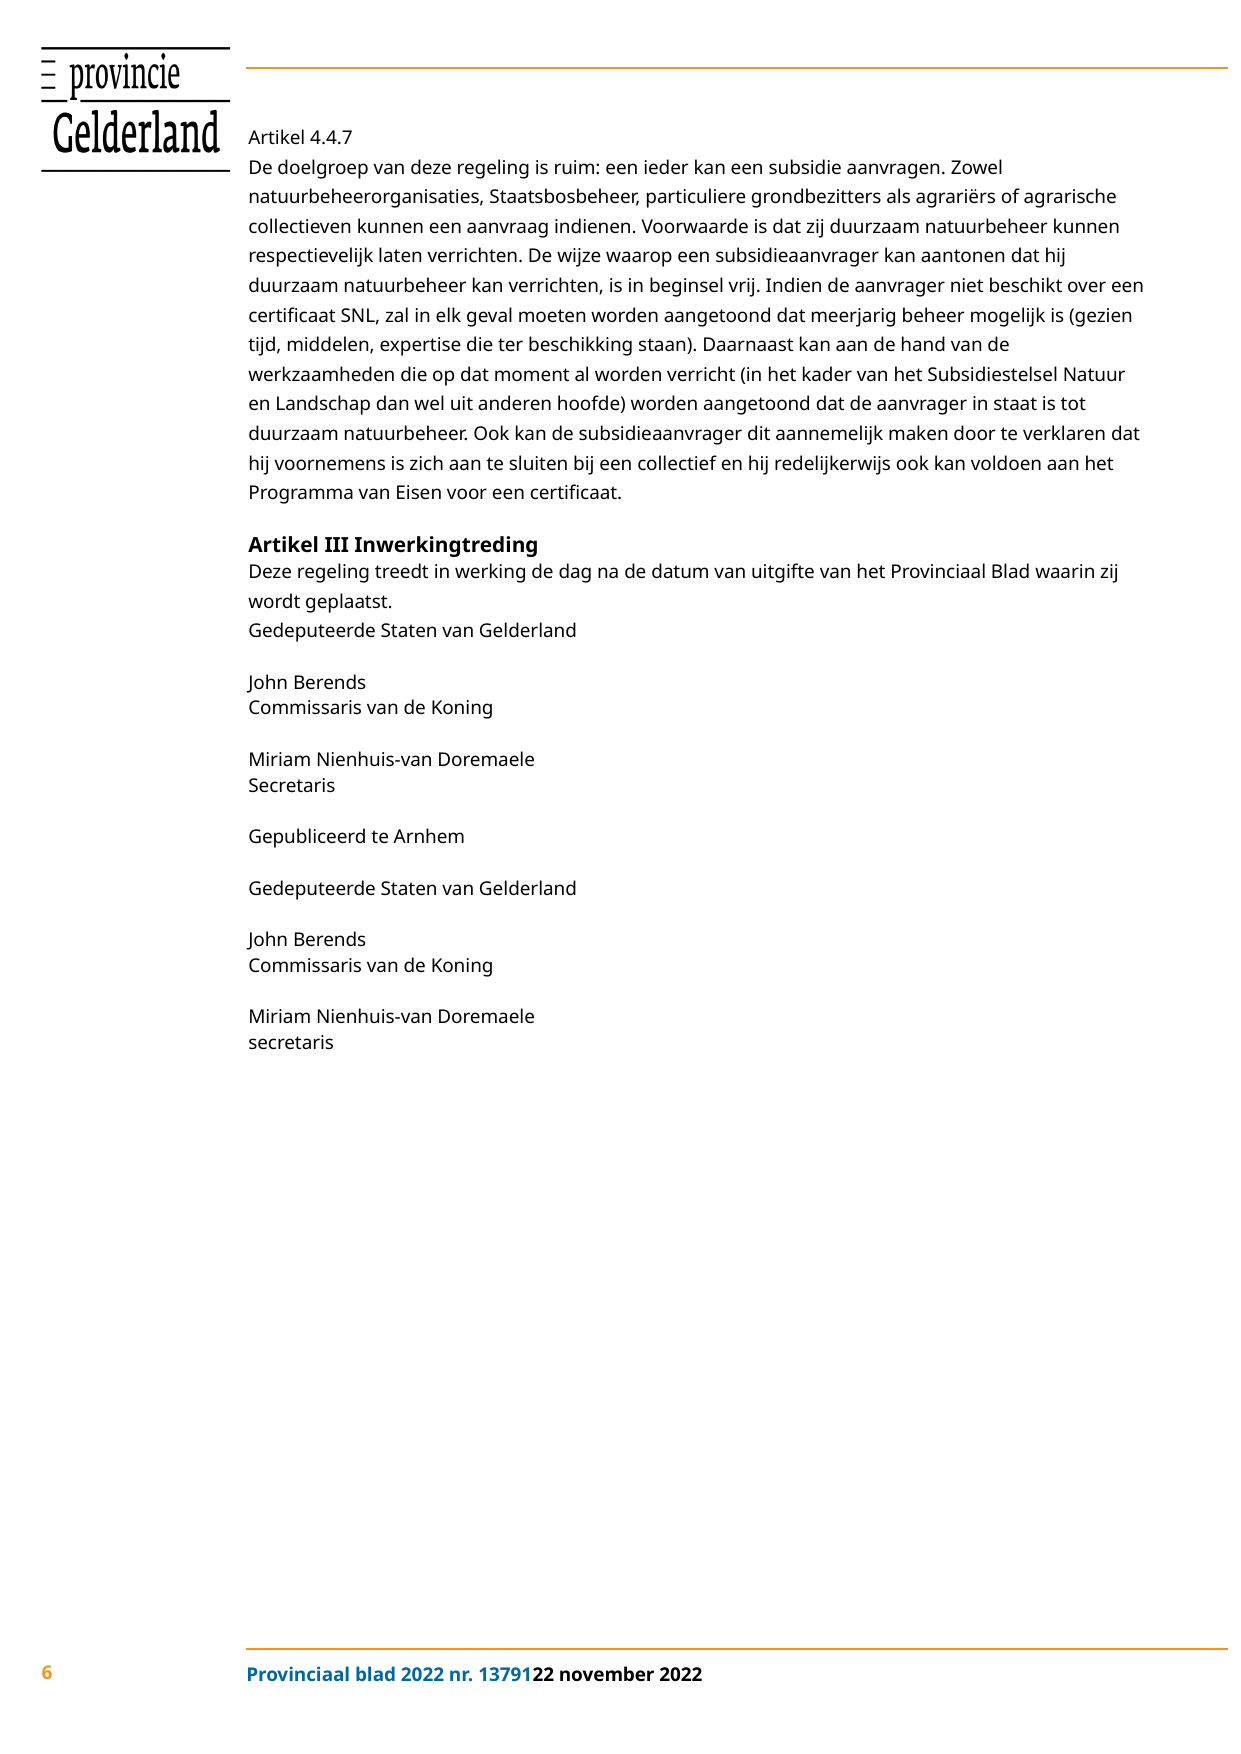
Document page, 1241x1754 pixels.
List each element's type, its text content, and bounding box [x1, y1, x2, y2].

text Commissaris van de Koning [248, 694, 1152, 720]
text Gedeputeerde Staten van Gelderland [248, 617, 1152, 643]
text Secretaris [248, 772, 1152, 797]
text Commissaris van de Koning [248, 952, 1152, 978]
text secretaris [248, 1029, 1152, 1055]
text Miriam Nienhuis-van Doremaele [248, 1003, 1152, 1029]
text John Berends [248, 669, 1152, 694]
text De doelgroep van deze regeling is ruim: een ieder kan een subsidie aanvragen. Zowel natuurbeheerorganisaties, Staatsbosbeheer, particuliere grondbezitters als agrariërs of agrarische collectieven kunnen een aanvraag indienen. Voorwaarde is dat zij duurzaam natuurbeheer kunnen respectievelijk laten verrichten. De wijze waarop een subsidieaanvrager kan aantonen dat hij duurzaam natuurbeheer kan verrichten, is in beginsel vrij. Indien de aanvrager niet beschikt over een certificaat SNL, zal in elk geval moeten worden aangetoond dat meerjarig beheer mogelijk is (gezien tijd, middelen, expertise die ter beschikking staan). Daarnaast kan aan de hand van de werkzaamheden die op dat moment al worden verricht (in het kader van het Subsidiestelsel Natuur en Landschap dan wel uit anderen hoofde) worden aangetoond dat de aanvrager in staat is tot duurzaam natuurbeheer. Ook kan de subsidieaanvrager dit aannemelijk maken door te verklaren dat hij voornemens is zich aan te sluiten bij een collectief en hij redelijkerwijs ook kan voldoen aan het Programma van Eisen voor een certificaat. [248, 154, 1152, 505]
text Artikel 4.4.7 [248, 124, 1152, 150]
text Artikel III Inwerkingtreding [248, 530, 1152, 558]
picture [41, 47, 231, 172]
text Miriam Nienhuis-van Doremaele [248, 746, 1152, 772]
text Gedeputeerde Staten van Gelderland [248, 875, 1152, 900]
text Deze regeling treedt in werking de dag na de datum van uitgifte van het Provinciaal Blad waarin zij wordt geplaatst. [248, 558, 1152, 613]
text John Berends [248, 926, 1152, 952]
text Gepubliceerd te Arnhem [248, 823, 1152, 849]
